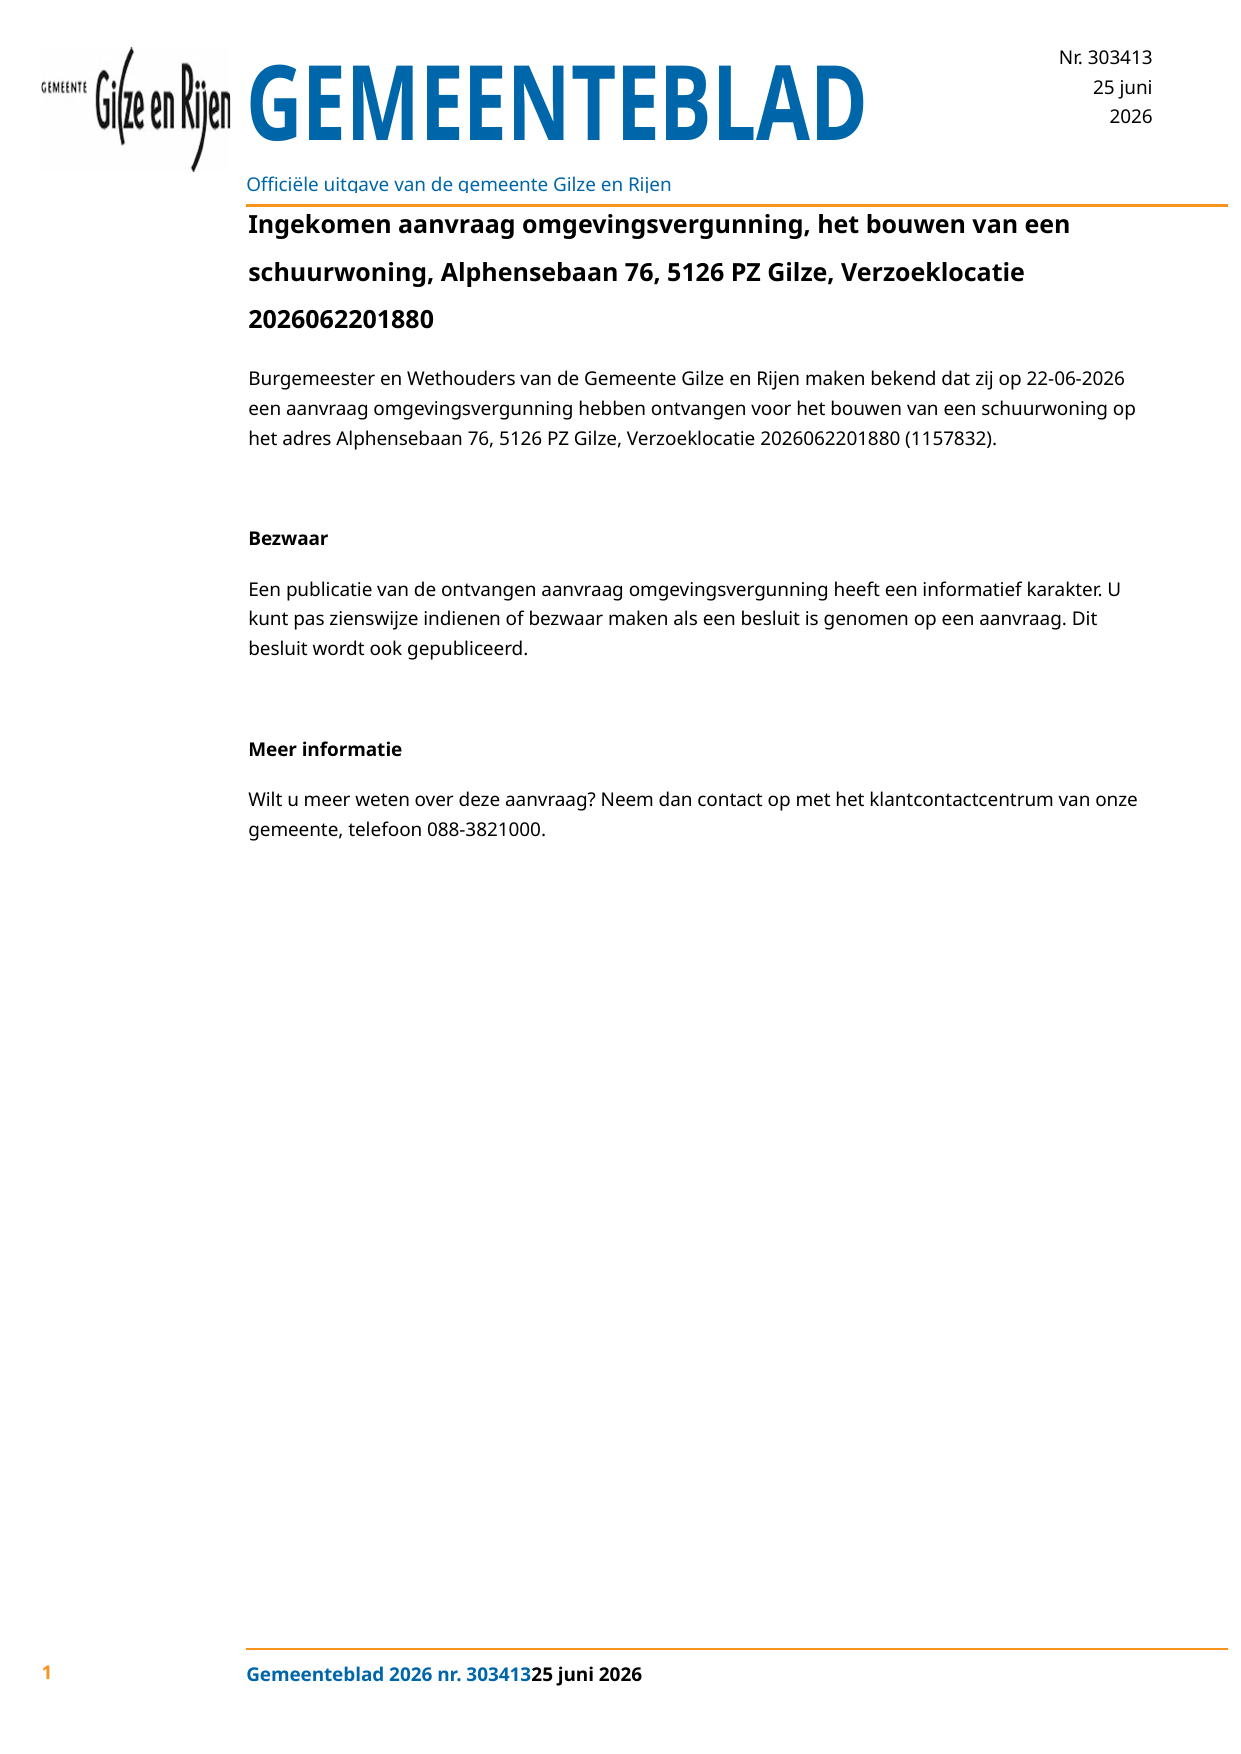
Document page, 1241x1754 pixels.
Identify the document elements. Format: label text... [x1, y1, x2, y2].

picture [41, 47, 231, 172]
text Meer informatie [248, 736, 1152, 762]
text Wilt u meer weten over deze aanvraag? Neem dan contact op met het klantcontactcentrum van onze gemeente, telefoon 088-3821000. [248, 786, 1152, 842]
text Bezwaar [248, 526, 1152, 551]
text Ingekomen aanvraag omgevingsvergunning, het bouwen van een schuurwoning, Alphensebaan 76, 5126 PZ Gilze, Verzoeklocatie 2026062201880 [248, 207, 1152, 336]
text Burgemeester en Wethouders van de Gemeente Gilze en Rijen maken bekend dat zij op 22-06-2026 een aanvraag omgevingsvergunning hebben ontvangen voor het bouwen van een schuurwoning op het adres Alphensebaan 76, 5126 PZ Gilze, Verzoeklocatie 2026062201880 (1157832). [248, 366, 1152, 450]
text Een publicatie van de ontvangen aanvraag omgevingsvergunning heeft een informatief karakter. U kunt pas zienswijze indienen of bezwaar maken als een besluit is genomen op een aanvraag. Dit besluit wordt ook gepubliceerd. [248, 576, 1152, 661]
